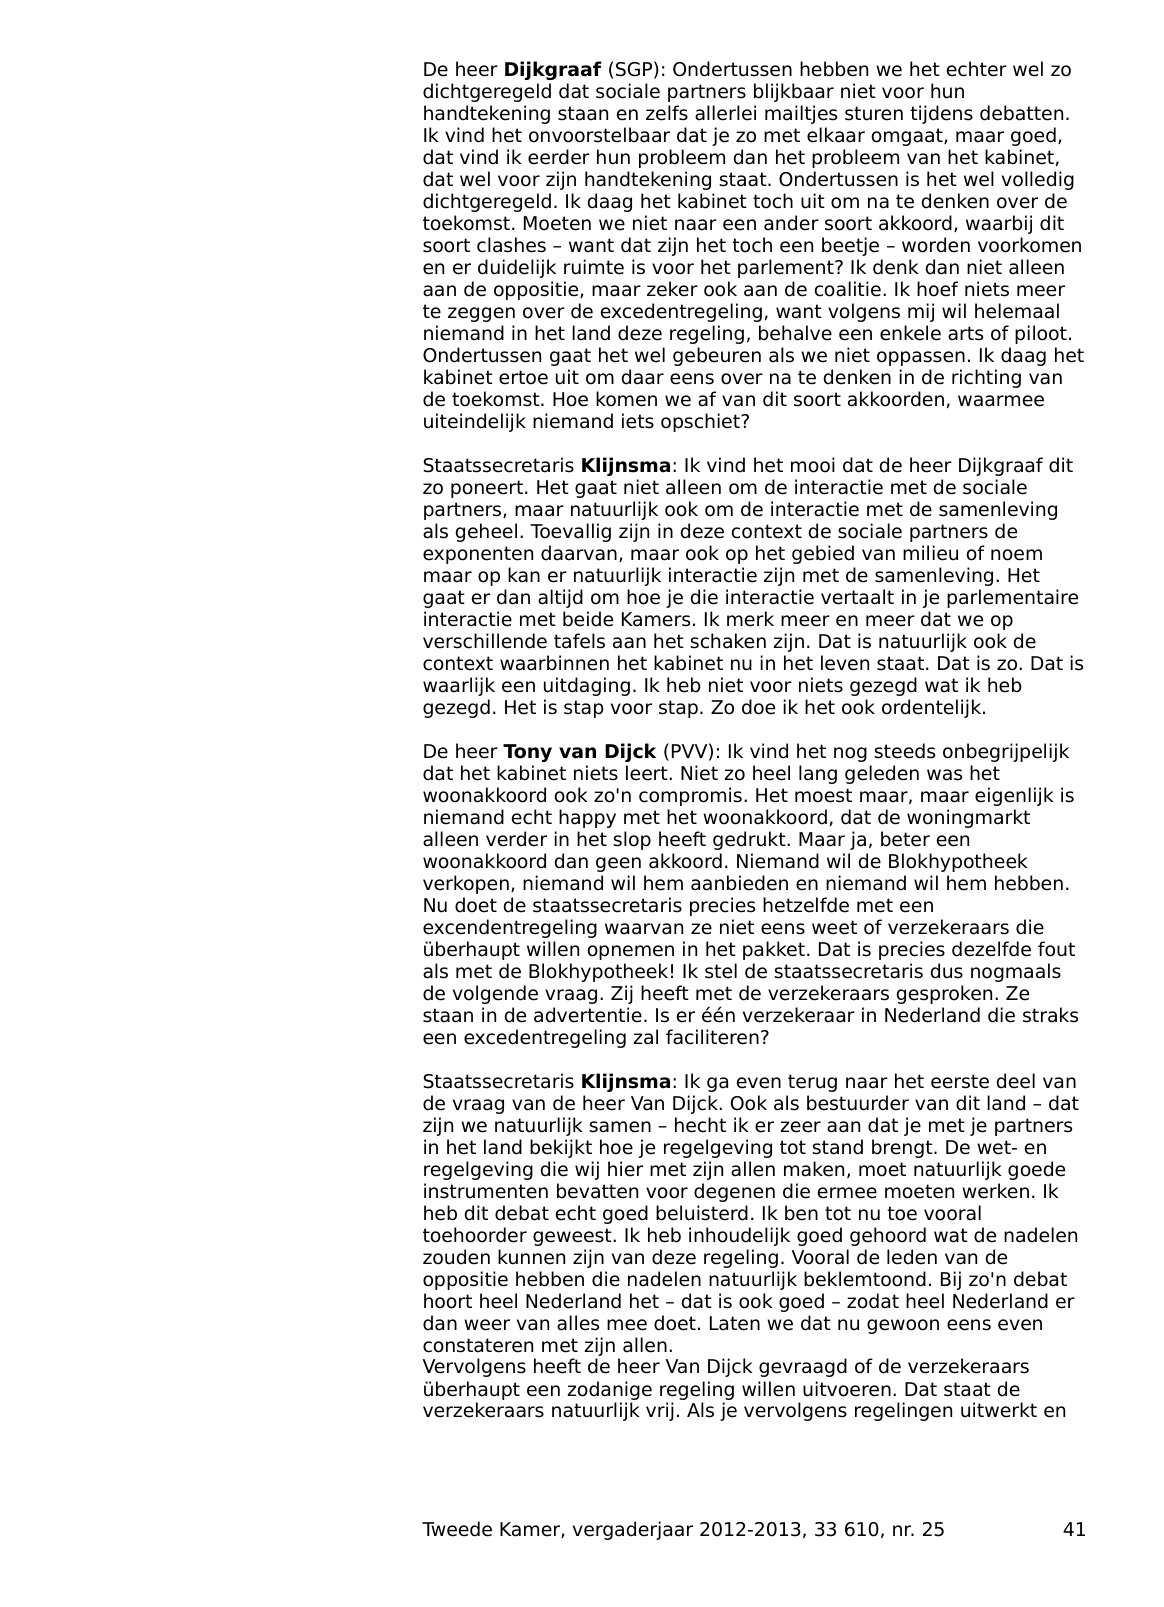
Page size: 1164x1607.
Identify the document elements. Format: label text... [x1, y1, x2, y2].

text Vervolgens heeft de heer Van Dijck gevraagd of de verzekeraars überhaupt een zodanige regeling willen uitvoeren. Dat staat de verzekeraars natuurlijk vrij. Als je vervolgens regelingen uitwerkt en [422, 1356, 1087, 1422]
text Staatssecretaris Klijnsma: Ik vind het mooi dat de heer Dijkgraaf dit zo poneert. Het gaat niet alleen om de interactie met de sociale partners, maar natuurlijk ook om de interactie met de samenleving als geheel. Toevallig zijn in deze context de sociale partners de exponenten daarvan, maar ook op het gebied van milieu of noem maar op kan er natuurlijk interactie zijn met de samenleving. Het gaat er dan altijd om hoe je die interactie vertaalt in je parlementaire interactie met beide Kamers. Ik merk meer en meer dat we op verschillende tafels aan het schaken zijn. Dat is natuurlijk ook de context waarbinnen het kabinet nu in het leven staat. Dat is zo. Dat is waarlijk een uitdaging. Ik heb niet voor niets gezegd wat ik heb gezegd. Het is stap voor stap. Zo doe ik het ook ordentelijk. [422, 455, 1087, 719]
text Staatssecretaris Klijnsma: Ik ga even terug naar het eerste deel van de vraag van de heer Van Dijck. Ook als bestuurder van dit land – dat zijn we natuurlijk samen – hecht ik er zeer aan dat je met je partners in het land bekijkt hoe je regelgeving tot stand brengt. De wet- en regelgeving die wij hier met zijn allen maken, moet natuurlijk goede instrumenten bevatten voor degenen die ermee moeten werken. Ik heb dit debat echt goed beluisterd. Ik ben tot nu toe vooral toehoorder geweest. Ik heb inhoudelijk goed gehoord wat de nadelen zouden kunnen zijn van deze regeling. Vooral de leden van de oppositie hebben die nadelen natuurlijk beklemtoond. Bij zo'n debat hoort heel Nederland het – dat is ook goed – zodat heel Nederland er dan weer van alles mee doet. Laten we dat nu gewoon eens even constateren met zijn allen. [422, 1071, 1087, 1356]
text De heer Dijkgraaf (SGP): Ondertussen hebben we het echter wel zo dichtgeregeld dat sociale partners blijkbaar niet voor hun handtekening staan en zelfs allerlei mailtjes sturen tijdens debatten. Ik vind het onvoorstelbaar dat je zo met elkaar omgaat, maar goed, dat vind ik eerder hun probleem dan het probleem van het kabinet, dat wel voor zijn handtekening staat. Ondertussen is het wel volledig dichtgeregeld. Ik daag het kabinet toch uit om na te denken over de toekomst. Moeten we niet naar een ander soort akkoord, waarbij dit soort clashes – want dat zijn het toch een beetje – worden voorkomen en er duidelijk ruimte is voor het parlement? Ik denk dan niet alleen aan de oppositie, maar zeker ook aan de coalitie. Ik hoef niets meer te zeggen over de excedentregeling, want volgens mij wil helemaal niemand in het land deze regeling, behalve een enkele arts of piloot. Ondertussen gaat het wel gebeuren als we niet oppassen. Ik daag het kabinet ertoe uit om daar eens over na te denken in de richting van de toekomst. Hoe komen we af van dit soort akkoorden, waarmee uiteindelijk niemand iets opschiet? [422, 59, 1087, 433]
text De heer Tony van Dijck (PVV): Ik vind het nog steeds onbegrijpelijk dat het kabinet niets leert. Niet zo heel lang geleden was het woonakkoord ook zo'n compromis. Het moest maar, maar eigenlijk is niemand echt happy met het woonakkoord, dat de woningmarkt alleen verder in het slop heeft gedrukt. Maar ja, beter een woonakkoord dan geen akkoord. Niemand wil de Blokhypotheek verkopen, niemand wil hem aanbieden en niemand wil hem hebben. Nu doet de staatssecretaris precies hetzelfde met een excendentregeling waarvan ze niet eens weet of verzekeraars die überhaupt willen opnemen in het pakket. Dat is precies dezelfde fout als met de Blokhypotheek! Ik stel de staatssecretaris dus nogmaals de volgende vraag. Zij heeft met de verzekeraars gesproken. Ze staan in de advertentie. Is er één verzekeraar in Nederland die straks een excedentregeling zal faciliteren? [422, 741, 1087, 1048]
